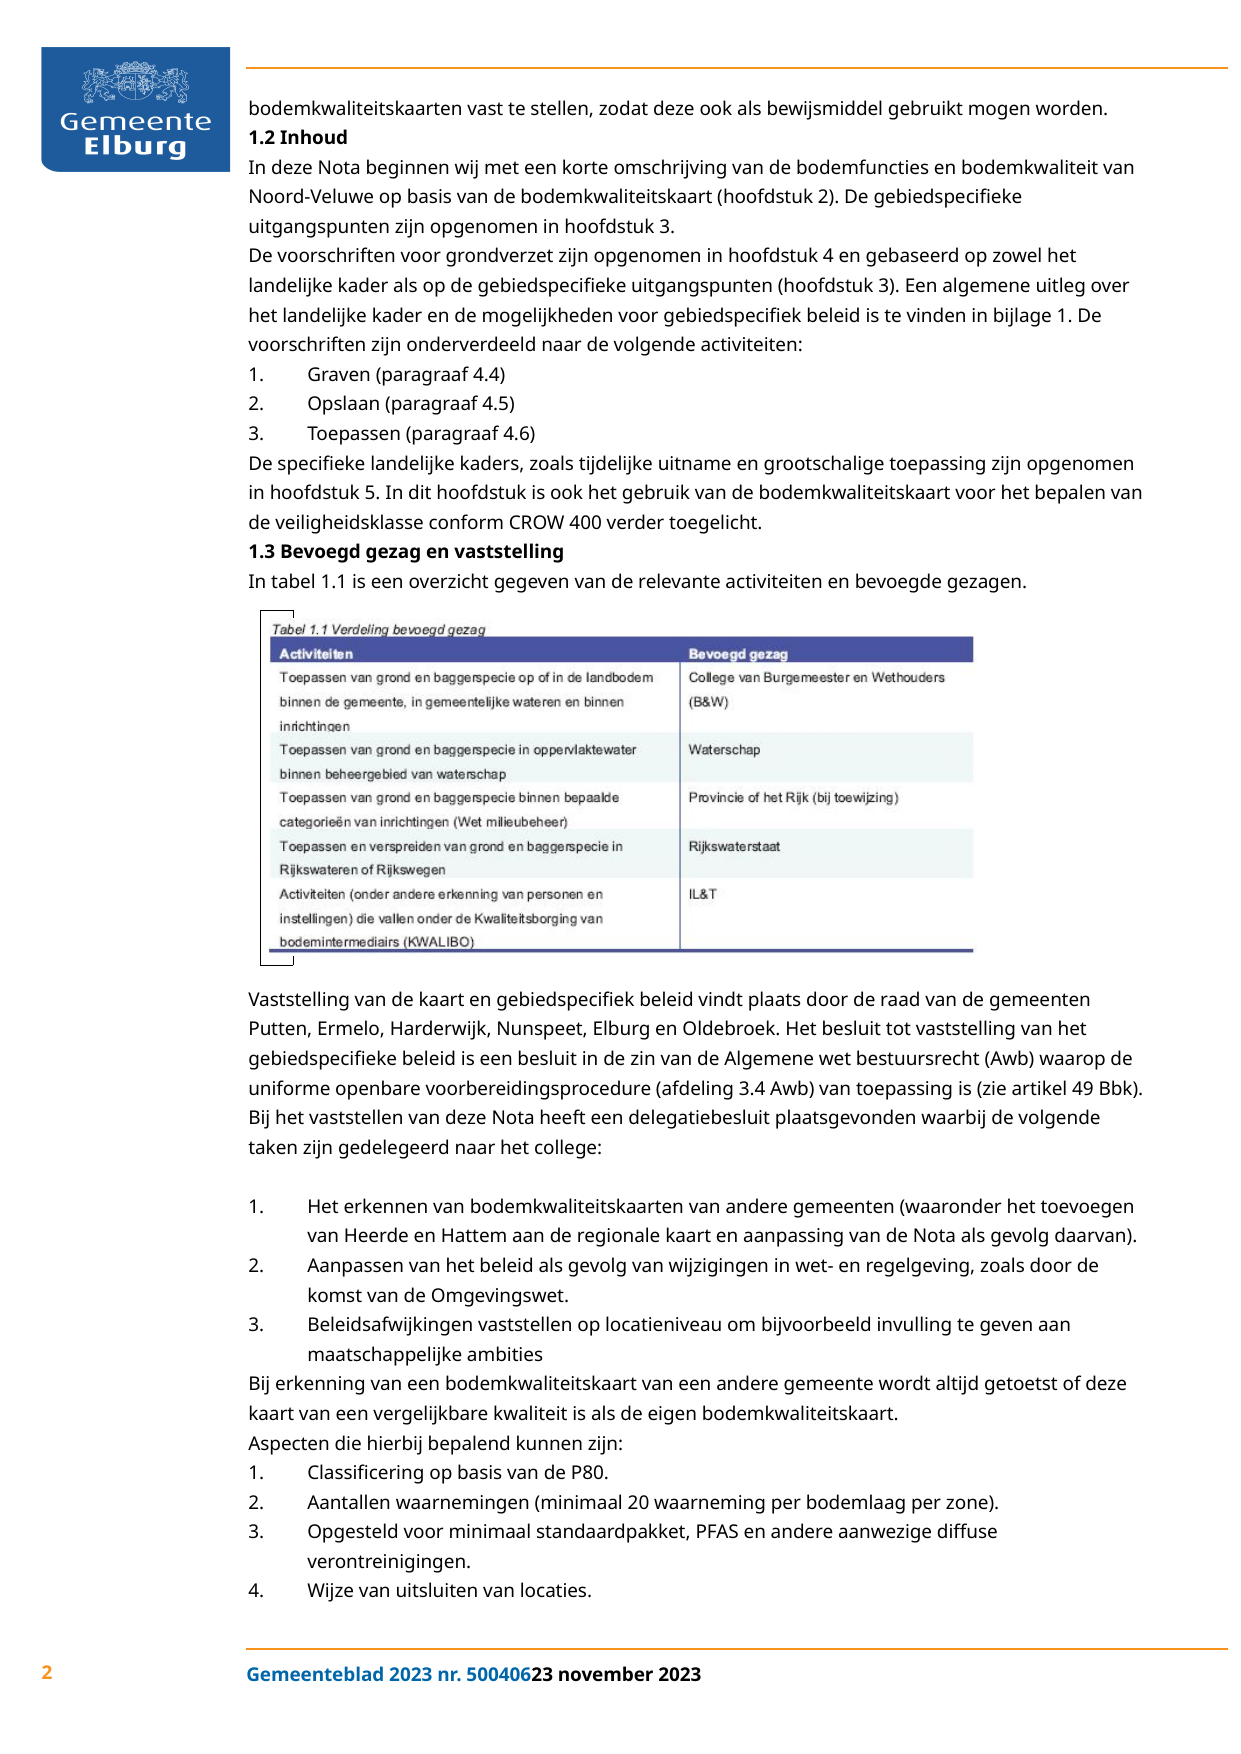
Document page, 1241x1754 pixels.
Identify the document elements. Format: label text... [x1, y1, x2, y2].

text Bij het vaststellen van deze Nota heeft een delegatiebesluit plaatsgevonden waarbij de volgende taken zijn gedelegeerd naar het college: [248, 1104, 1152, 1160]
list Het erkennen van bodemkwaliteitskaarten van andere gemeenten (waaronder het toevoegen van Heerde en Hattem aan de regionale kaart en aanpassing van de Nota als gevolg daarvan). [248, 1193, 1152, 1248]
text De voorschriften voor grondverzet zijn opgenomen in hoofdstuk 4 en gebaseerd op zowel het landelijke kader als op de gebiedspecifieke uitgangspunten (hoofdstuk 3). Een algemene uitleg over het landelijke kader en de mogelijkheden voor gebiedspecifiek beleid is te vinden in bijlage 1. De voorschriften zijn onderverdeeld naar de volgende activiteiten: [248, 243, 1152, 357]
list Toepassen (paragraaf 4.6) [248, 420, 1152, 446]
text Vaststelling van de kaart en gebiedspecifiek beleid vindt plaats door de raad van de gemeenten Putten, Ermelo, Harderwijk, Nunspeet, Elburg en Oldebroek. Het besluit tot vaststelling van het gebiedspecifieke beleid is een besluit in de zin van de Algemene wet bestuursrecht (Awb) waarop de uniforme openbare voorbereidingsprocedure (afdeling 3.4 Awb) van toepassing is (zie artikel 49 Bbk). [248, 986, 1152, 1101]
text De specifieke landelijke kaders, zoals tijdelijke uitname en grootschalige toepassing zijn opgenomen in hoofdstuk 5. In dit hoofdstuk is ook het gebruik van de bodemkwaliteitskaart voor het bepalen van de veiligheidsklasse conform CROW 400 verder toegelicht. [248, 450, 1152, 535]
list Aantallen waarnemingen (minimaal 20 waarneming per bodemlaag per zone). [248, 1489, 1152, 1515]
list Aanpassen van het beleid als gevolg van wijzigingen in wet- en regelgeving, zoals door de komst van de Omgevingswet. [248, 1252, 1152, 1308]
text Aspecten die hierbij bepalend kunnen zijn: [248, 1430, 1152, 1456]
text In deze Nota beginnen wij met een korte omschrijving van de bodemfuncties en bodemkwaliteit van Noord-Veluwe op basis van de bodemkwaliteitskaart (hoofdstuk 2). De gebiedspecifieke uitgangspunten zijn opgenomen in hoofdstuk 3. [248, 154, 1152, 239]
picture [268, 618, 978, 956]
list Beleidsafwijkingen vaststellen op locatieniveau om bijvoorbeeld invulling te geven aan maatschappelijke ambities [248, 1311, 1152, 1367]
text In tabel 1.1 is een overzicht gegeven van de relevante activiteiten en bevoegde gezagen. [248, 568, 1152, 594]
list Wijze van uitsluiten van locaties. [248, 1578, 1152, 1603]
text Bij erkenning van een bodemkwaliteitskaart van een andere gemeente wordt altijd getoetst of deze kaart van een vergelijkbare kwaliteit is als de eigen bodemkwaliteitskaart. [248, 1371, 1152, 1426]
list Classificering op basis van de P80. [248, 1459, 1152, 1485]
picture [41, 47, 231, 172]
text 1.2 Inhoud [248, 124, 1152, 150]
list Opslaan (paragraaf 4.5) [248, 391, 1152, 416]
text bodemkwaliteitskaarten vast te stellen, zodat deze ook als bewijsmiddel gebruikt mogen worden. [248, 95, 1152, 121]
list Graven (paragraaf 4.4) [248, 361, 1152, 387]
list Opgesteld voor minimaal standaardpakket, PFAS en andere aanwezige diffuse verontreinigingen. [248, 1518, 1152, 1574]
text 1.3 Bevoegd gezag en vaststelling [248, 538, 1152, 564]
